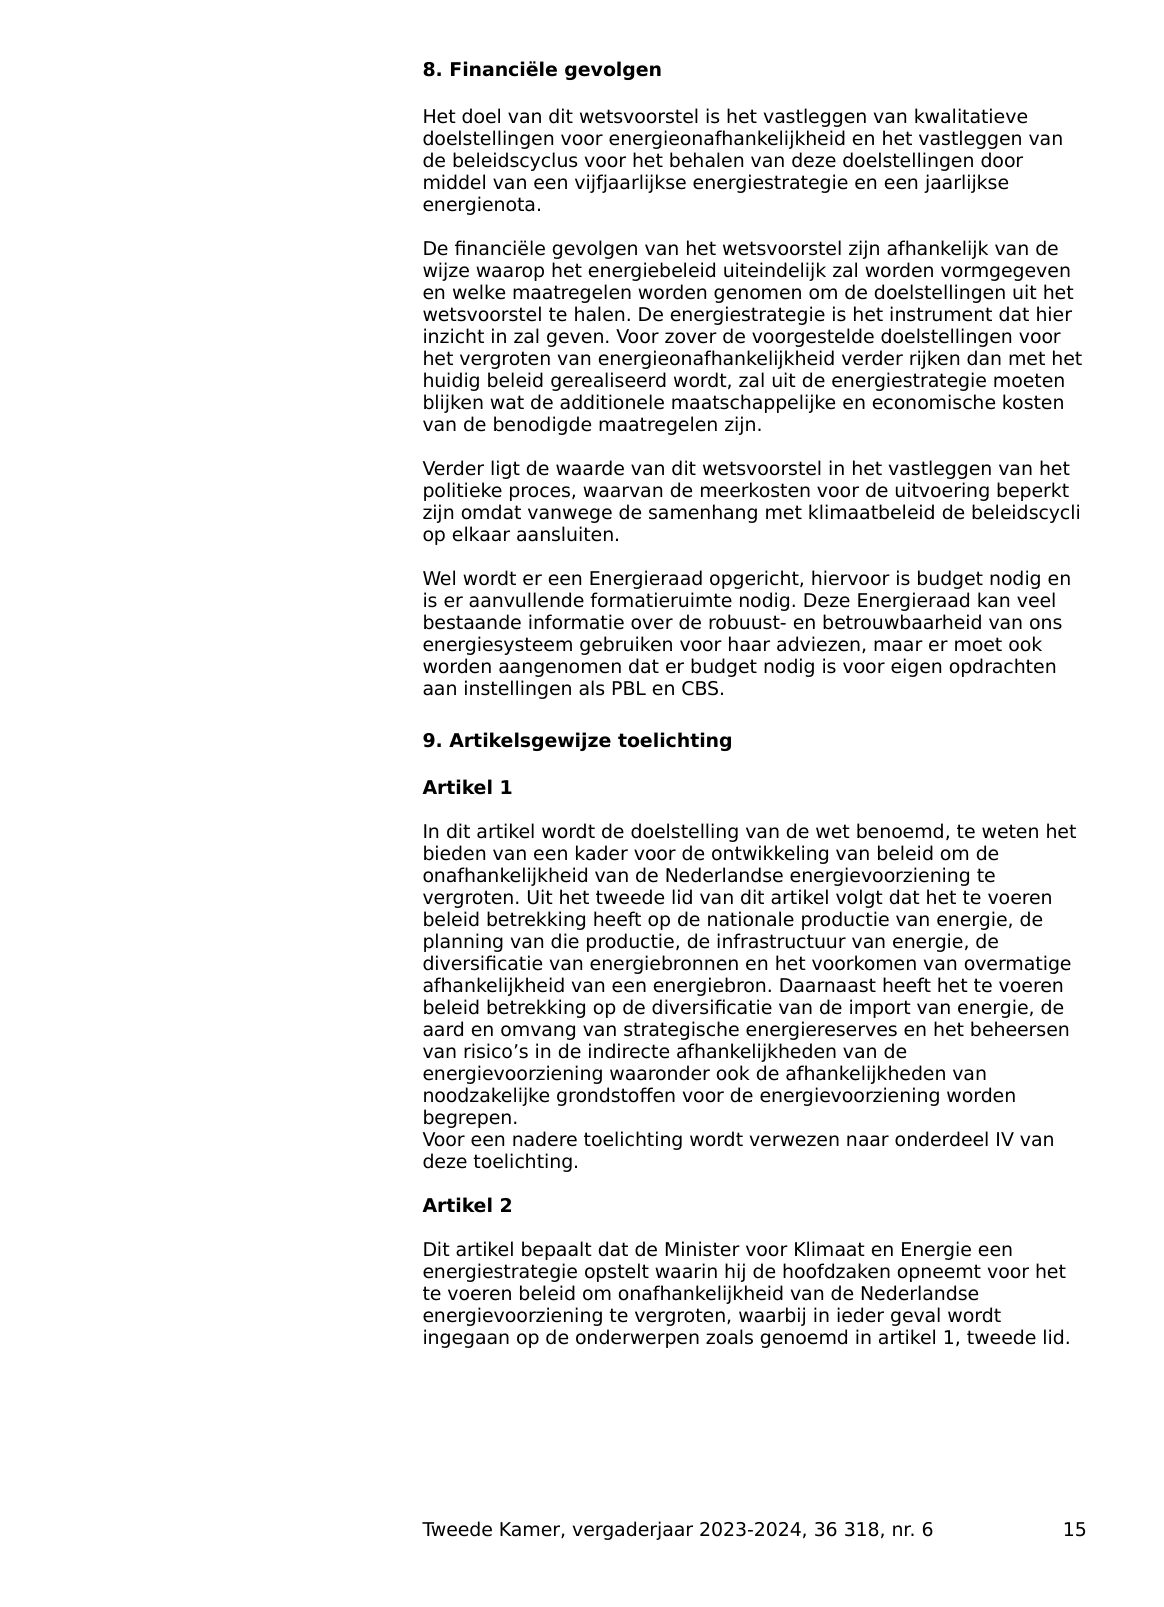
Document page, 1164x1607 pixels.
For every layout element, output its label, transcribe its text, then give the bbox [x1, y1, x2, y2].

text In dit artikel wordt de doelstelling van de wet benoemd, te weten het bieden van een kader voor de ontwikkeling van beleid om de onafhankelijkheid van de Nederlandse energievoorziening te vergroten. Uit het tweede lid van dit artikel volgt dat het te voeren beleid betrekking heeft op de nationale productie van energie, de planning van die productie, de infrastructuur van energie, de diversificatie van energiebronnen en het voorkomen van overmatige afhankelijkheid van een energiebron. Daarnaast heeft het te voeren beleid betrekking op de diversificatie van de import van energie, de aard en omvang van strategische energiereserves en het beheersen van risico’s in de indirecte afhankelijkheden van de energievoorziening waaronder ook de afhankelijkheden van noodzakelijke grondstoffen voor de energievoorziening worden begrepen. [422, 821, 1087, 1129]
text Voor een nadere toelichting wordt verwezen naar onderdeel IV van deze toelichting. [422, 1129, 1087, 1173]
text Dit artikel bepaalt dat de Minister voor Klimaat en Energie een energiestrategie opstelt waarin hij de hoofdzaken opneemt voor het te voeren beleid om onafhankelijkheid van de Nederlandse energievoorziening te vergroten, waarbij in ieder geval wordt ingegaan op de onderwerpen zoals genoemd in artikel 1, tweede lid. [422, 1239, 1087, 1349]
text De financiële gevolgen van het wetsvoorstel zijn afhankelijk van de wijze waarop het energiebeleid uiteindelijk zal worden vormgegeven en welke maatregelen worden genomen om de doelstellingen uit het wetsvoorstel te halen. De energiestrategie is het instrument dat hier inzicht in zal geven. Voor zover de voorgestelde doelstellingen voor het vergroten van energieonafhankelijkheid verder rijken dan met het huidig beleid gerealiseerd wordt, zal uit de energiestrategie moeten blijken wat de additionele maatschappelijke en economische kosten van de benodigde maatregelen zijn. [422, 238, 1087, 436]
subtitle Artikel 2 [422, 1195, 1087, 1217]
subtitle 8. Financiële gevolgen [422, 59, 1087, 81]
text Wel wordt er een Energieraad opgericht, hiervoor is budget nodig en is er aanvullende formatieruimte nodig. Deze Energieraad kan veel bestaande informatie over de robuust- en betrouwbaarheid van ons energiesysteem gebruiken voor haar adviezen, maar er moet ook worden aangenomen dat er budget nodig is voor eigen opdrachten aan instellingen als PBL en CBS. [422, 568, 1087, 700]
subtitle Artikel 1 [422, 777, 1087, 799]
text Het doel van dit wetsvoorstel is het vastleggen van kwalitatieve doelstellingen voor energieonafhankelijkheid en het vastleggen van de beleidscyclus voor het behalen van deze doelstellingen door middel van een vijfjaarlijkse energiestrategie en een jaarlijkse energienota. [422, 106, 1087, 216]
subtitle 9. Artikelsgewijze toelichting [422, 730, 1087, 752]
text Verder ligt de waarde van dit wetsvoorstel in het vastleggen van het politieke proces, waarvan de meerkosten voor de uitvoering beperkt zijn omdat vanwege de samenhang met klimaatbeleid de beleidscycli op elkaar aansluiten. [422, 458, 1087, 546]
